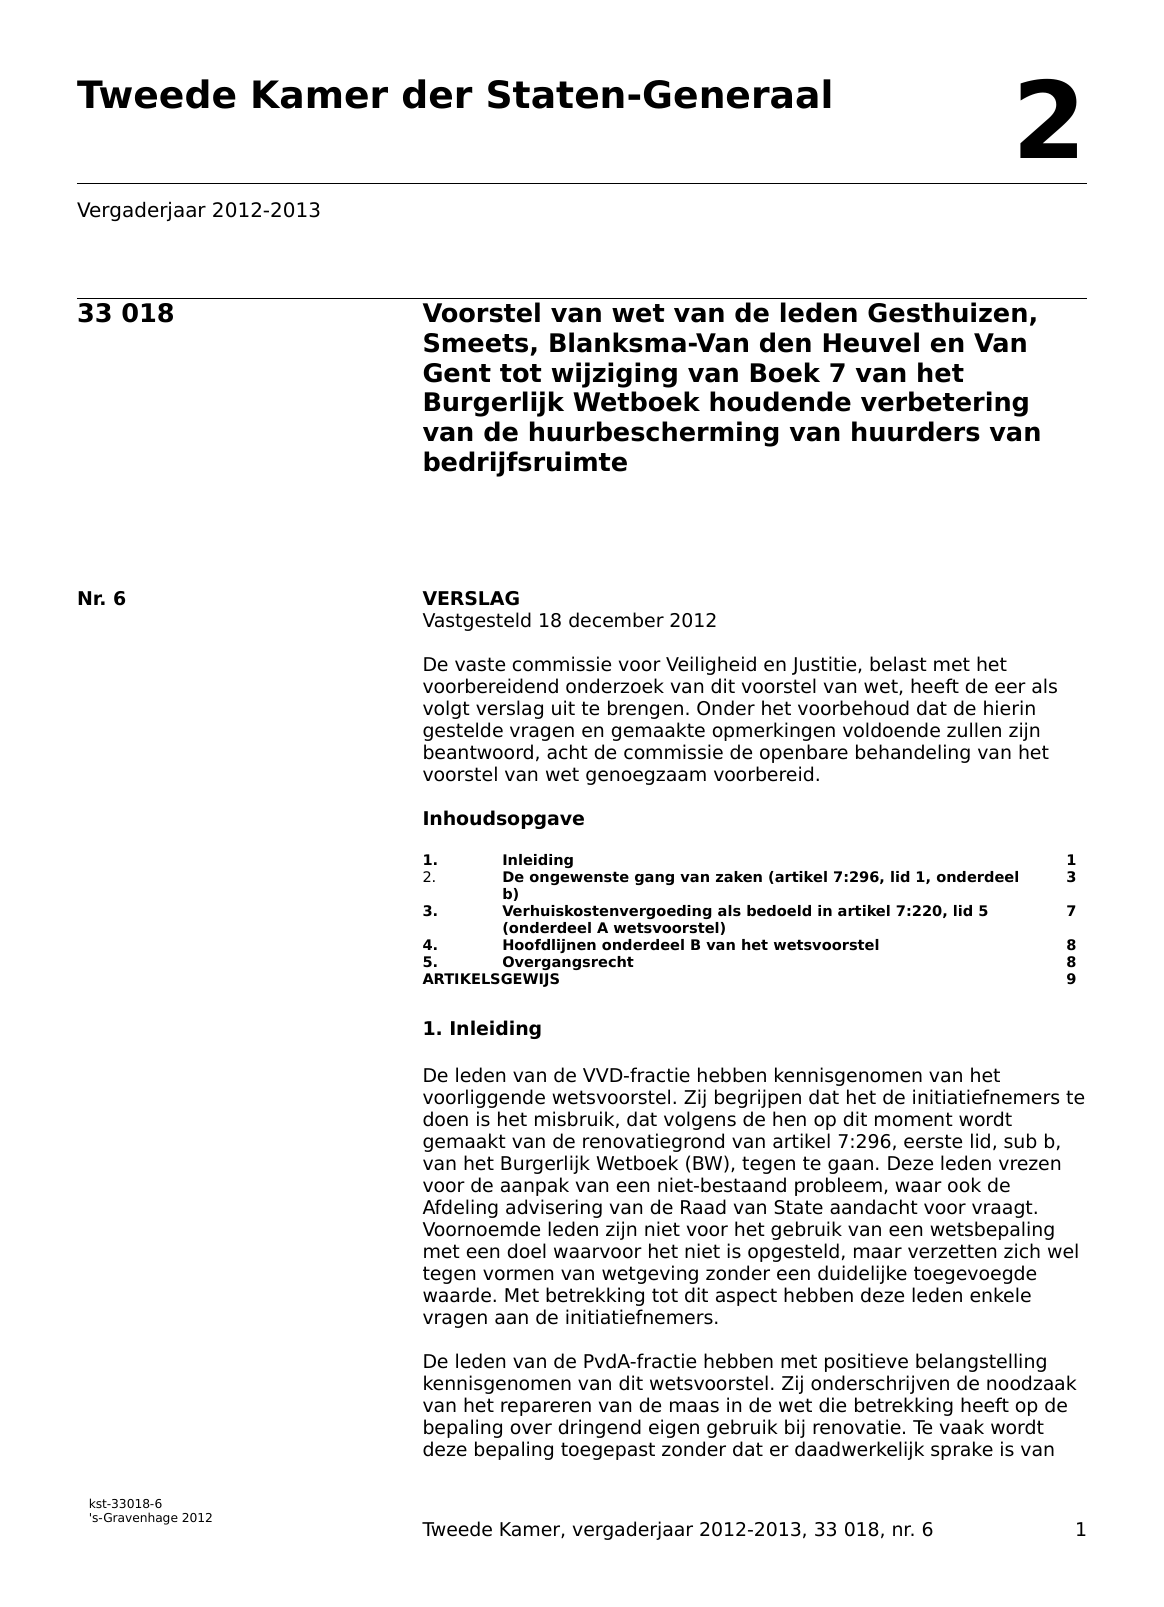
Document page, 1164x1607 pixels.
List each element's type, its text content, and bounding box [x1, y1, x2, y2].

table_cell 2. [422, 869, 496, 903]
text De leden van de PvdA-fractie hebben met positieve belangstelling kennisgenomen van dit wetsvoorstel. Zij onderschrijven de noodzaak van het repareren van de maas in de wet die betrekking heeft op de bepaling over dringend eigen gebruik bij renovatie. Te vaak wordt deze bepaling toegepast zonder dat er daadwerkelijk sprake is van [422, 1351, 1087, 1461]
text 's-Gravenhage 2012 [88, 1511, 323, 1525]
table_cell 8 [1028, 954, 1087, 971]
text kst-33018-6 [88, 1497, 323, 1511]
table_cell 8 [1028, 937, 1087, 954]
table_cell 3 [1028, 869, 1087, 903]
table_header Inleiding [496, 852, 1028, 869]
table_cell Vergaderjaar 2012-2013 [77, 184, 1087, 298]
text De vaste commissie voor Veiligheid en Justitie, belast met het voorbereidend onderzoek van dit voorstel van wet, heeft de eer als volgt verslag uit te brengen. Onder het voorbehoud dat de hierin gestelde vragen en gemaakte opmerkingen voldoende zullen zijn beantwoord, acht de commissie de openbare behandeling van het voorstel van wet genoegzaam voorbereid. [422, 654, 1087, 786]
table_cell Overgangsrecht [496, 954, 1028, 971]
table_header 2 [886, 59, 1087, 183]
table_cell 9 [1028, 971, 1087, 988]
table_cell 5. [422, 954, 496, 971]
table_cell 3. [422, 903, 496, 937]
subtitle 1. Inleiding [422, 1018, 1087, 1040]
table_cell Verhuiskostenvergoeding als bedoeld in artikel 7:220, lid 5 (onderdeel A wetsvoorstel) [496, 903, 1028, 937]
text De leden van de VVD-fractie hebben kennisgenomen van het voorliggende wetsvoorstel. Zij begrijpen dat het de initiatiefnemers te doen is het misbruik, dat volgens de hen op dit moment wordt gemaakt van de renovatiegrond van artikel 7:296, eerste lid, sub b, van het Burgerlijk Wetboek (BW), tegen te gaan. Deze leden vrezen voor de aanpak van een niet-bestaand probleem, waar ook de Afdeling advisering van de Raad van State aandacht voor vraagt. Voornoemde leden zijn niet voor het gebruik van een wetsbepaling met een doel waarvoor het niet is opgesteld, maar verzetten zich wel tegen vormen van wetgeving zonder een duidelijke toegevoegde waarde. Met betrekking tot dit aspect hebben deze leden enkele vragen aan de initiatiefnemers. [422, 1065, 1087, 1329]
table_cell 4. [422, 937, 496, 954]
table_header 1. [422, 852, 496, 869]
subtitle Nr. 6 VERSLAG [77, 588, 1087, 610]
table_header 1 [1028, 852, 1087, 869]
table_cell 7 [1028, 903, 1087, 937]
table_cell Hoofdlijnen onderdeel B van het wetsvoorstel [496, 937, 1028, 954]
subtitle Inhoudsopgave [422, 808, 1087, 830]
table_header Tweede Kamer der Staten-Generaal [77, 59, 886, 183]
text Vastgesteld 18 december 2012 [422, 610, 1087, 632]
table_cell ARTIKELSGEWIJS [422, 971, 1028, 988]
table_cell De ongewenste gang van zaken (artikel 7:296, lid 1, onderdeel b) [496, 869, 1028, 903]
subtitle 33 018 Voorstel van wet van de leden Gesthuizen, Smeets, Blanksma-Van den Heuvel en Van Gent tot wijziging van Boek 7 van het Burgerlijk Wetboek houdende verbetering van de huurbescherming van huurders van bedrijfsruimte [77, 299, 1087, 477]
